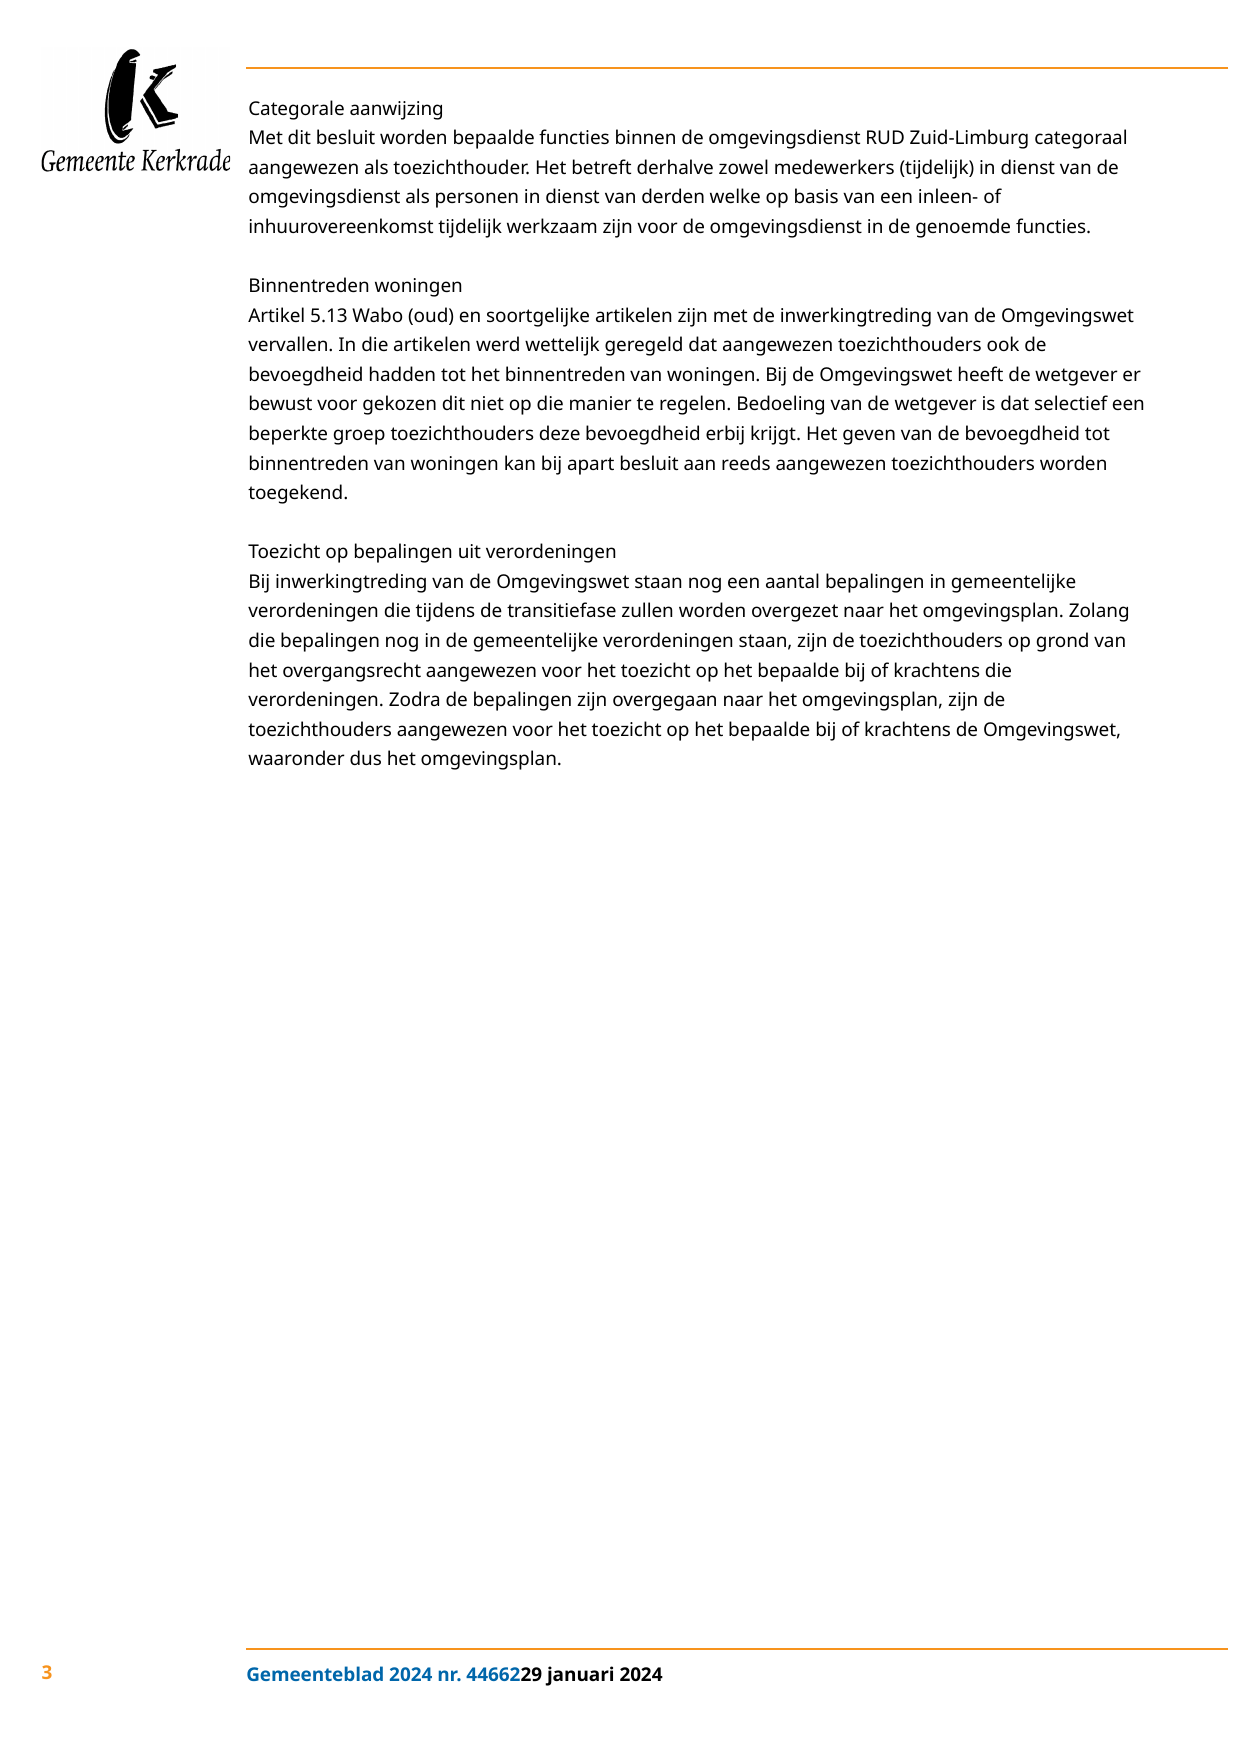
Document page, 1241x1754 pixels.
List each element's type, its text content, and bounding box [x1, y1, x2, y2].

picture [41, 47, 231, 172]
text Binnentreden woningen [248, 272, 1152, 298]
text Toezicht op bepalingen uit verordeningen [248, 538, 1152, 564]
text Bij inwerkingtreding van de Omgevingswet staan nog een aantal bepalingen in gemeentelijke verordeningen die tijdens de transitiefase zullen worden overgezet naar het omgevingsplan. Zolang die bepalingen nog in de gemeentelijke verordeningen staan, zijn de toezichthouders op grond van het overgangsrecht aangewezen voor het toezicht op het bepaalde bij of krachtens die verordeningen. Zodra de bepalingen zijn overgegaan naar het omgevingsplan, zijn de toezichthouders aangewezen voor het toezicht op het bepaalde bij of krachtens de Omgevingswet, waaronder dus het omgevingsplan. [248, 568, 1152, 771]
text Categorale aanwijzing [248, 95, 1152, 121]
text Artikel 5.13 Wabo (oud) en soortgelijke artikelen zijn met de inwerkingtreding van de Omgevingswet vervallen. In die artikelen werd wettelijk geregeld dat aangewezen toezichthouders ook de bevoegdheid hadden tot het binnentreden van woningen. Bij de Omgevingswet heeft de wetgever er bewust voor gekozen dit niet op die manier te regelen. Bedoeling van de wetgever is dat selectief een beperkte groep toezichthouders deze bevoegdheid erbij krijgt. Het geven van de bevoegdheid tot binnentreden van woningen kan bij apart besluit aan reeds aangewezen toezichthouders worden toegekend. [248, 302, 1152, 505]
text Met dit besluit worden bepaalde functies binnen de omgevingsdienst RUD Zuid-Limburg categoraal aangewezen als toezichthouder. Het betreft derhalve zowel medewerkers (tijdelijk) in dienst van de omgevingsdienst als personen in dienst van derden welke op basis van een inleen- of inhuurovereenkomst tijdelijk werkzaam zijn voor de omgevingsdienst in de genoemde functies. [248, 124, 1152, 239]
